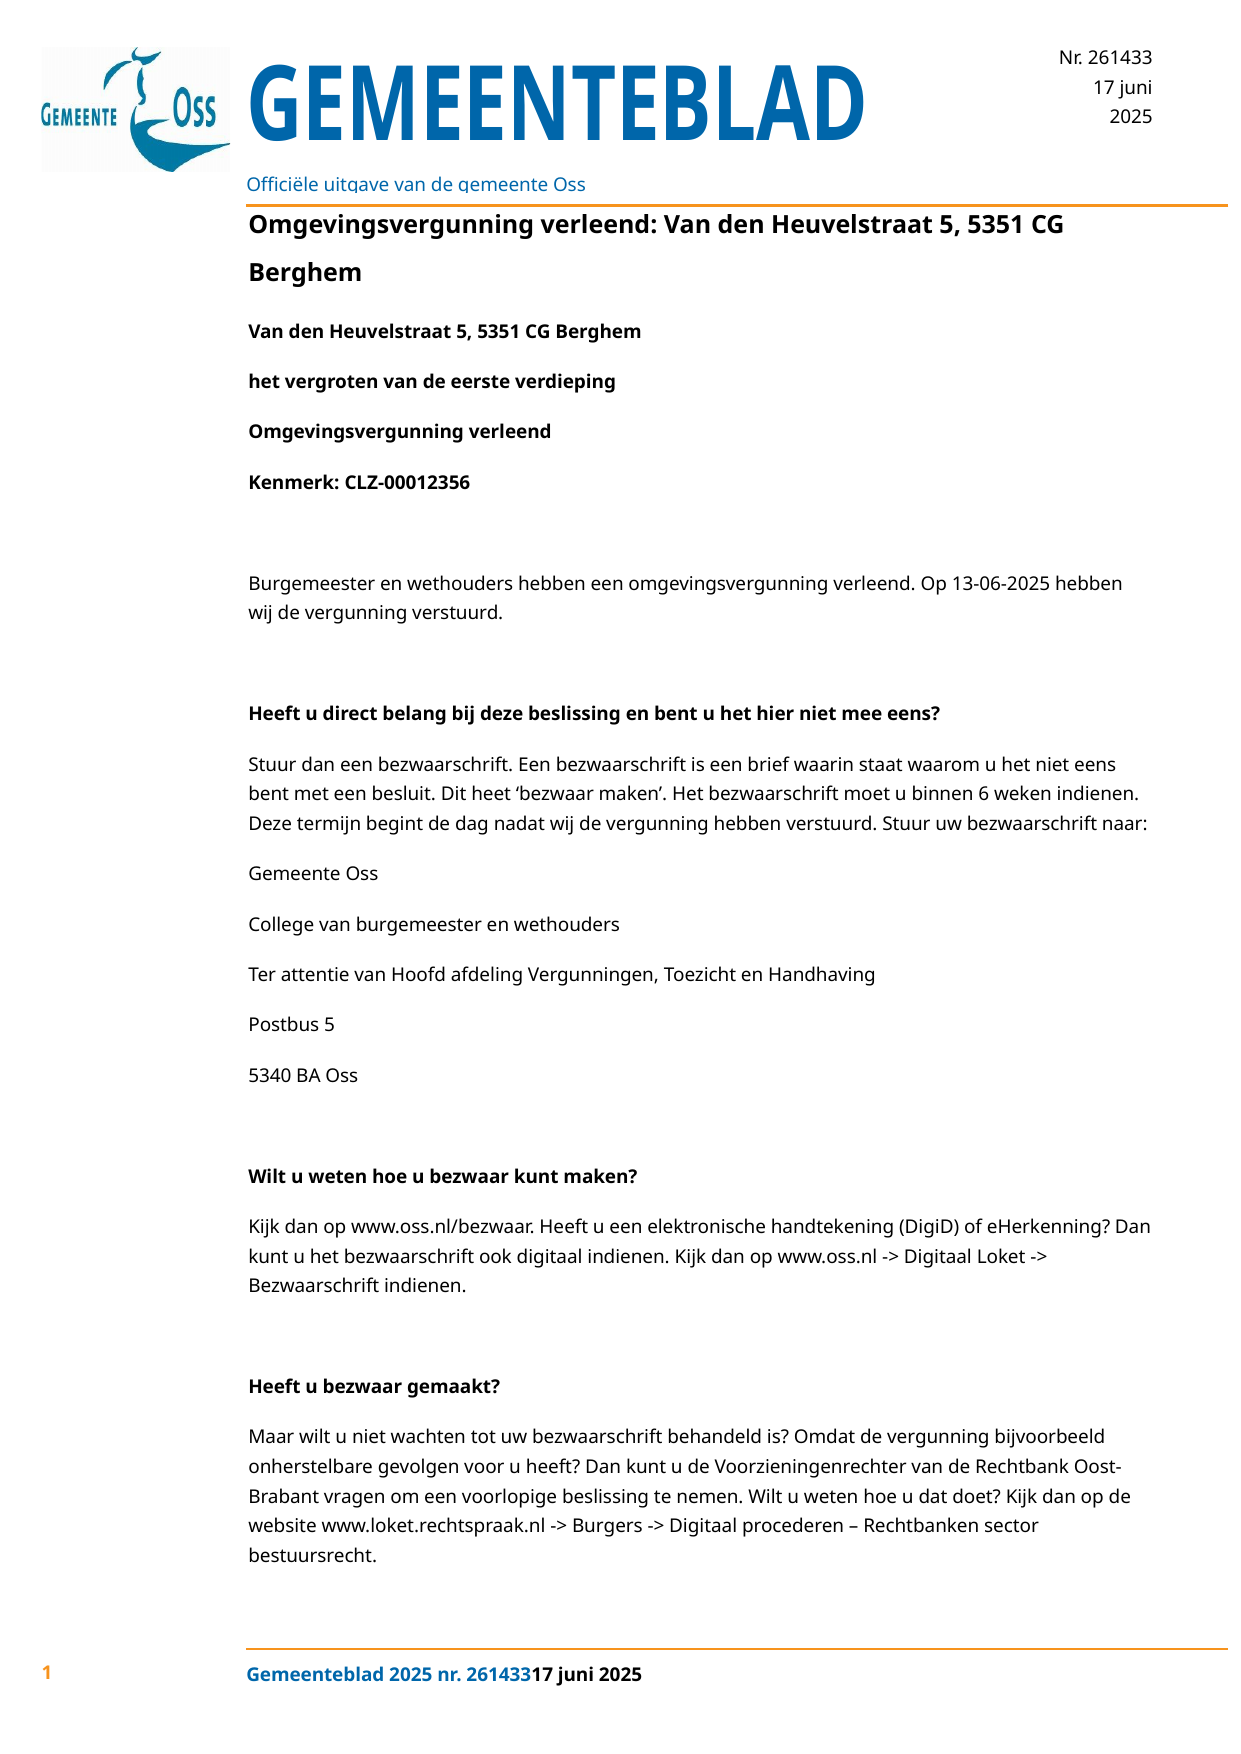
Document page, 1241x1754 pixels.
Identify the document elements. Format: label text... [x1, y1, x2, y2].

text Burgemeester en wethouders hebben een omgevingsvergunning verleend. Op 13-06-2025 hebben wij de vergunning verstuurd. [248, 570, 1152, 625]
text Omgevingsvergunning verleend: Van den Heuvelstraat 5, 5351 CG Berghem [248, 207, 1152, 288]
text Kijk dan op www.oss.nl/bezwaar. Heeft u een elektronische handtekening (DigiD) of eHerkenning? Dan kunt u het bezwaarschrift ook digitaal indienen. Kijk dan op www.oss.nl -> Digitaal Loket -> Bezwaarschrift indienen. [248, 1213, 1152, 1298]
text Ter attentie van Hoofd afdeling Vergunningen, Toezicht en Handhaving [248, 961, 1152, 987]
text Stuur dan een bezwaarschrift. Een bezwaarschrift is een brief waarin staat waarom u het niet eens bent met een besluit. Dit heet ‘bezwaar maken’. Het bezwaarschrift moet u binnen 6 weken indienen. Deze termijn begint de dag nadat wij de vergunning hebben verstuurd. Stuur uw bezwaarschrift naar: [248, 751, 1152, 836]
text Van den Heuvelstraat 5, 5351 CG Berghem [248, 318, 1152, 344]
text Heeft u direct belang bij deze beslissing en bent u het hier niet mee eens? [248, 700, 1152, 726]
text Wilt u weten hoe u bezwaar kunt maken? [248, 1163, 1152, 1189]
picture [41, 47, 231, 172]
text Kenmerk: CLZ-00012356 [248, 469, 1152, 495]
text Heeft u bezwaar gemaakt? [248, 1373, 1152, 1399]
text Postbus 5 [248, 1012, 1152, 1037]
text College van burgemeester en wethouders [248, 911, 1152, 937]
text 5340 BA Oss [248, 1062, 1152, 1088]
text Gemeente Oss [248, 860, 1152, 886]
text Maar wilt u niet wachten tot uw bezwaarschrift behandeld is? Omdat de vergunning bijvoorbeeld onherstelbare gevolgen voor u heeft? Dan kunt u de Voorzieningenrechter van de Rechtbank Oost-Brabant vragen om een voorlopige beslissing te nemen. Wilt u weten hoe u dat doet? Kijk dan op de website www.loket.rechtspraak.nl -> Burgers -> Digitaal procederen – Rechtbanken sector bestuursrecht. [248, 1424, 1152, 1568]
text Omgevingsvergunning verleend [248, 419, 1152, 444]
text het vergroten van de eerste verdieping [248, 368, 1152, 394]
